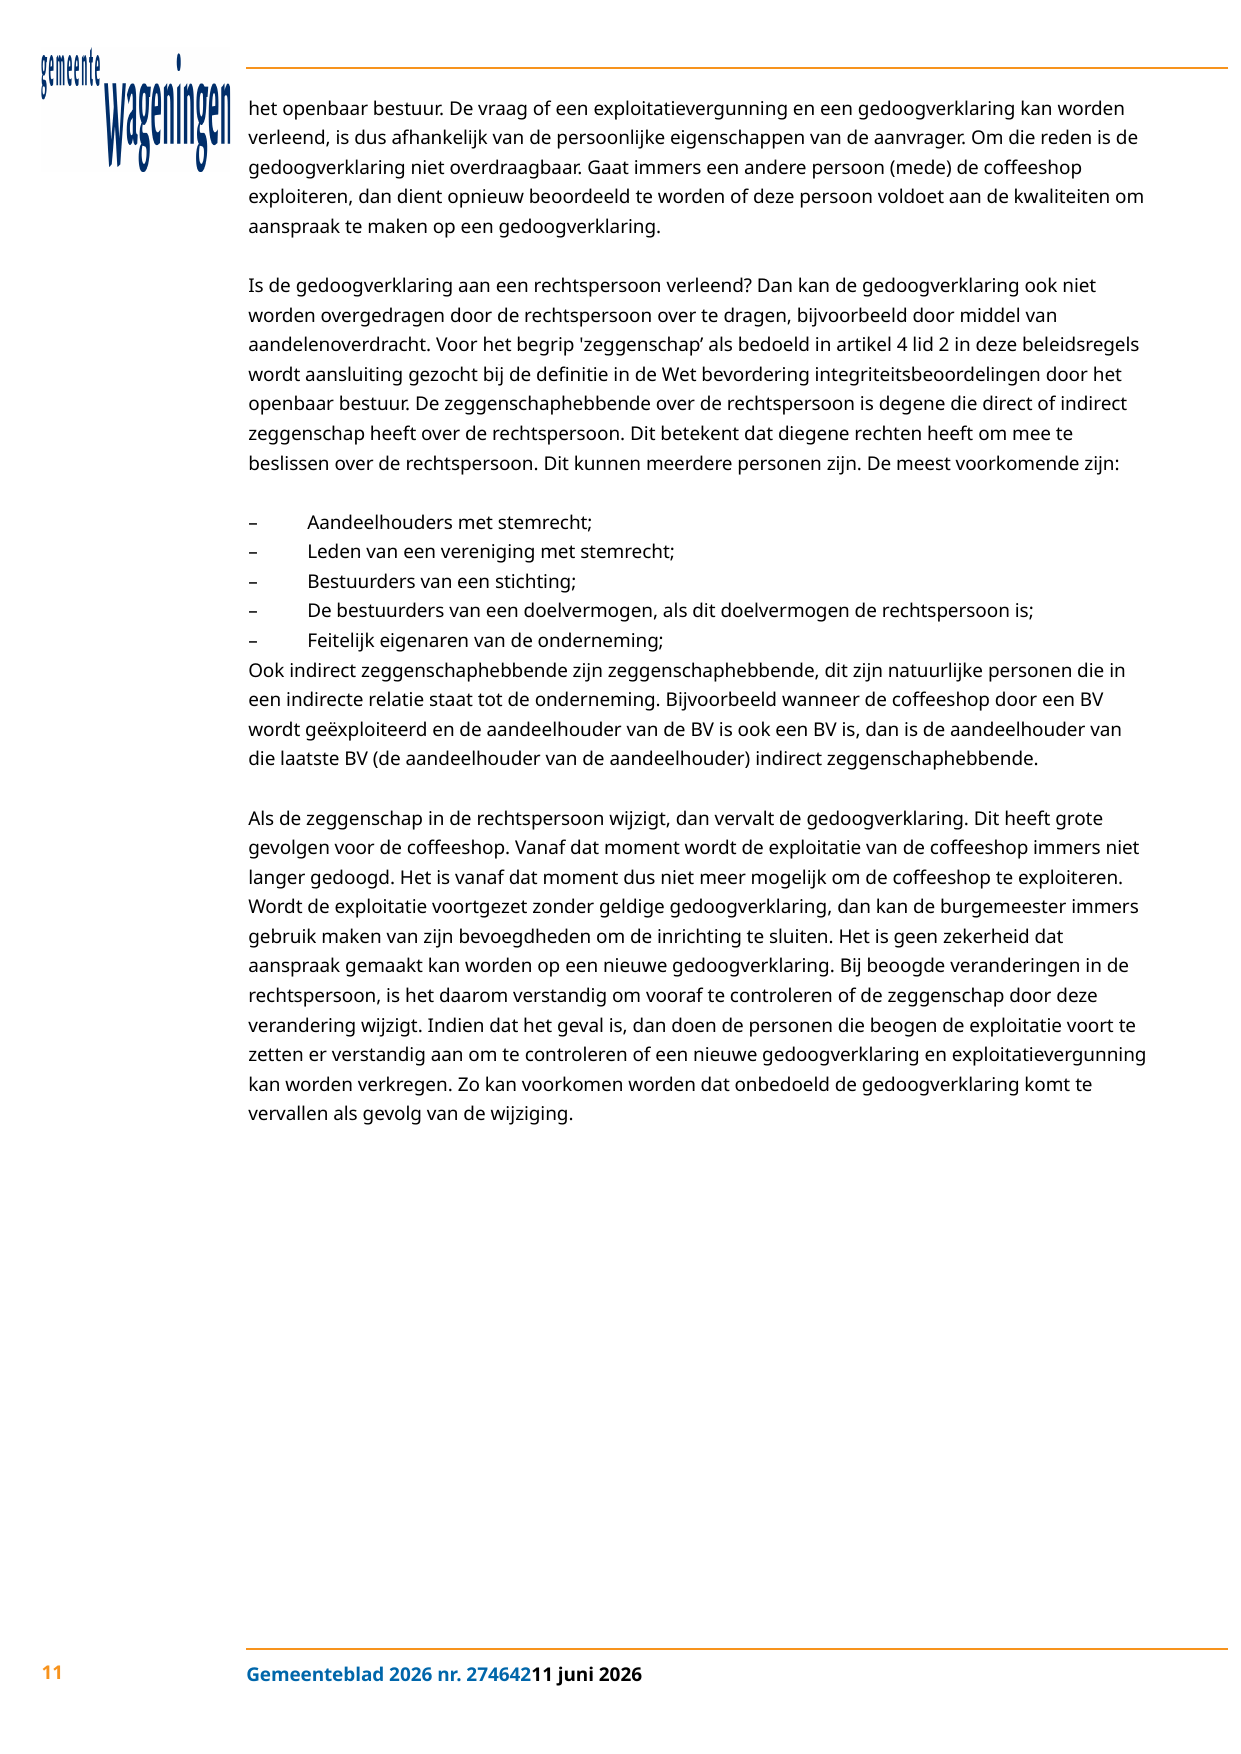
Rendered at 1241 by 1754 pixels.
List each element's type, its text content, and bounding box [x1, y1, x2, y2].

list Aandeelhouders met stemrecht; [248, 509, 1152, 535]
list Feitelijk eigenaren van de onderneming; [248, 627, 1152, 653]
picture [41, 47, 231, 172]
list De bestuurders van een doelvermogen, als dit doelvermogen de rechtspersoon is; [248, 598, 1152, 623]
list Leden van een vereniging met stemrecht; [248, 538, 1152, 564]
text Is de gedoogverklaring aan een rechtspersoon verleend? Dan kan de gedoogverklaring ook niet worden overgedragen door de rechtspersoon over te dragen, bijvoorbeeld door middel van aandelenoverdracht. Voor het begrip 'zeggenschap’ als bedoeld in artikel 4 lid 2 in deze beleidsregels wordt aansluiting gezocht bij de definitie in de Wet bevordering integriteitsbeoordelingen door het openbaar bestuur. De zeggenschaphebbende over de rechtspersoon is degene die direct of indirect zeggenschap heeft over de rechtspersoon. Dit betekent dat diegene rechten heeft om mee te beslissen over de rechtspersoon. Dit kunnen meerdere personen zijn. De meest voorkomende zijn: [248, 272, 1152, 476]
list Bestuurders van een stichting; [248, 568, 1152, 594]
text Als de zeggenschap in de rechtspersoon wijzigt, dan vervalt de gedoogverklaring. Dit heeft grote gevolgen voor de coffeeshop. Vanaf dat moment wordt de exploitatie van de coffeeshop immers niet langer gedoogd. Het is vanaf dat moment dus niet meer mogelijk om de coffeeshop te exploiteren. Wordt de exploitatie voortgezet zonder geldige gedoogverklaring, dan kan de burgemeester immers gebruik maken van zijn bevoegdheden om de inrichting te sluiten. Het is geen zekerheid dat aanspraak gemaakt kan worden op een nieuwe gedoogverklaring. Bij beoogde veranderingen in de rechtspersoon, is het daarom verstandig om vooraf te controleren of de zeggenschap door deze verandering wijzigt. Indien dat het geval is, dan doen de personen die beogen de exploitatie voort te zetten er verstandig aan om te controleren of een nieuwe gedoogverklaring en exploitatievergunning kan worden verkregen. Zo kan voorkomen worden dat onbedoeld de gedoogverklaring komt te vervallen als gevolg van de wijziging. [248, 805, 1152, 1126]
text het openbaar bestuur. De vraag of een exploitatievergunning en een gedoogverklaring kan worden verleend, is dus afhankelijk van de persoonlijke eigenschappen van de aanvrager. Om die reden is de gedoogverklaring niet overdraagbaar. Gaat immers een andere persoon (mede) de coffeeshop exploiteren, dan dient opnieuw beoordeeld te worden of deze persoon voldoet aan de kwaliteiten om aanspraak te maken op een gedoogverklaring. [248, 95, 1152, 239]
text Ook indirect zeggenschaphebbende zijn zeggenschaphebbende, dit zijn natuurlijke personen die in een indirecte relatie staat tot de onderneming. Bijvoorbeeld wanneer de coffeeshop door een BV wordt geëxploiteerd en de aandeelhouder van de BV is ook een BV is, dan is de aandeelhouder van die laatste BV (de aandeelhouder van de aandeelhouder) indirect zeggenschaphebbende. [248, 657, 1152, 771]
